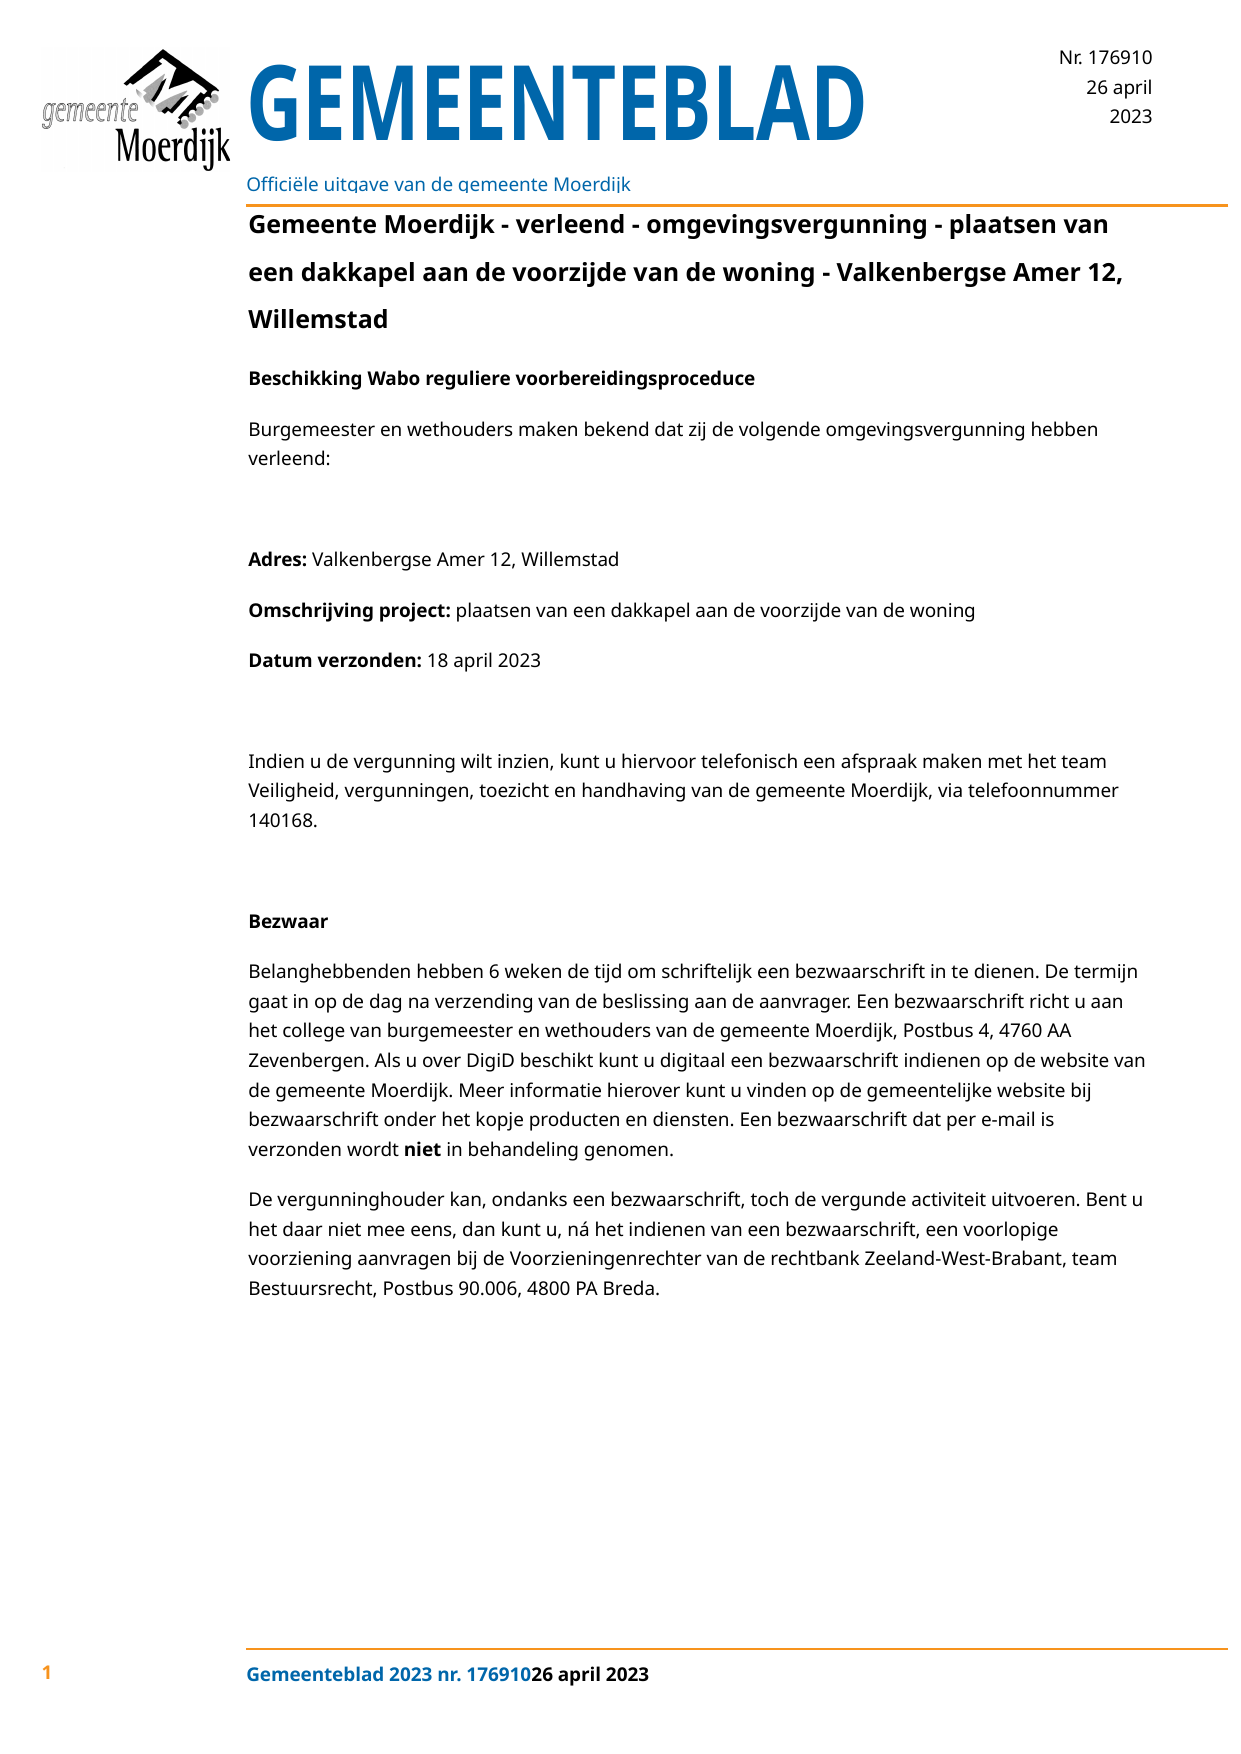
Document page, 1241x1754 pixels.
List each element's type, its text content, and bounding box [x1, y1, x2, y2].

text Datum verzonden: 18 april 2023 [248, 647, 1152, 673]
text Beschikking Wabo reguliere voorbereidingsproceduce [248, 366, 1152, 391]
text De vergunninghouder kan, ondanks een bezwaarschrift, toch de vergunde activiteit uitvoeren. Bent u het daar niet mee eens, dan kunt u, ná het indienen van een bezwaarschrift, een voorlopige voorziening aanvragen bij de Voorzieningenrechter van de rechtbank Zeeland-West-Brabant, team Bestuursrecht, Postbus 90.006, 4800 PA Breda. [248, 1186, 1152, 1301]
text Gemeente Moerdijk - verleend - omgevingsvergunning - plaatsen van een dakkapel aan de voorzijde van de woning - Valkenbergse Amer 12, Willemstad [248, 207, 1152, 336]
text Indien u de vergunning wilt inzien, kunt u hiervoor telefonisch een afspraak maken met het team Veiligheid, vergunningen, toezicht en handhaving van de gemeente Moerdijk, via telefoonnummer 140168. [248, 748, 1152, 833]
text Burgemeester en wethouders maken bekend dat zij de volgende omgevingsvergunning hebben verleend: [248, 416, 1152, 471]
picture [41, 47, 231, 172]
text Omschrijving project: plaatsen van een dakkapel aan de voorzijde van de woning [248, 597, 1152, 622]
text Adres: Valkenbergse Amer 12, Willemstad [248, 546, 1152, 572]
text Bezwaar [248, 908, 1152, 934]
text Belanghebbenden hebben 6 weken de tijd om schriftelijk een bezwaarschrift in te dienen. De termijn gaat in op de dag na verzending van de beslissing aan de aanvrager. Een bezwaarschrift richt u aan het college van burgemeester en wethouders van de gemeente Moerdijk, Postbus 4, 4760 AA Zevenbergen. Als u over DigiD beschikt kunt u digitaal een bezwaarschrift indienen op de website van de gemeente Moerdijk. Meer informatie hierover kunt u vinden op de gemeentelijke website bij bezwaarschrift onder het kopje producten en diensten. Een bezwaarschrift dat per e-mail is verzonden wordt niet in behandeling genomen. [248, 958, 1152, 1162]
